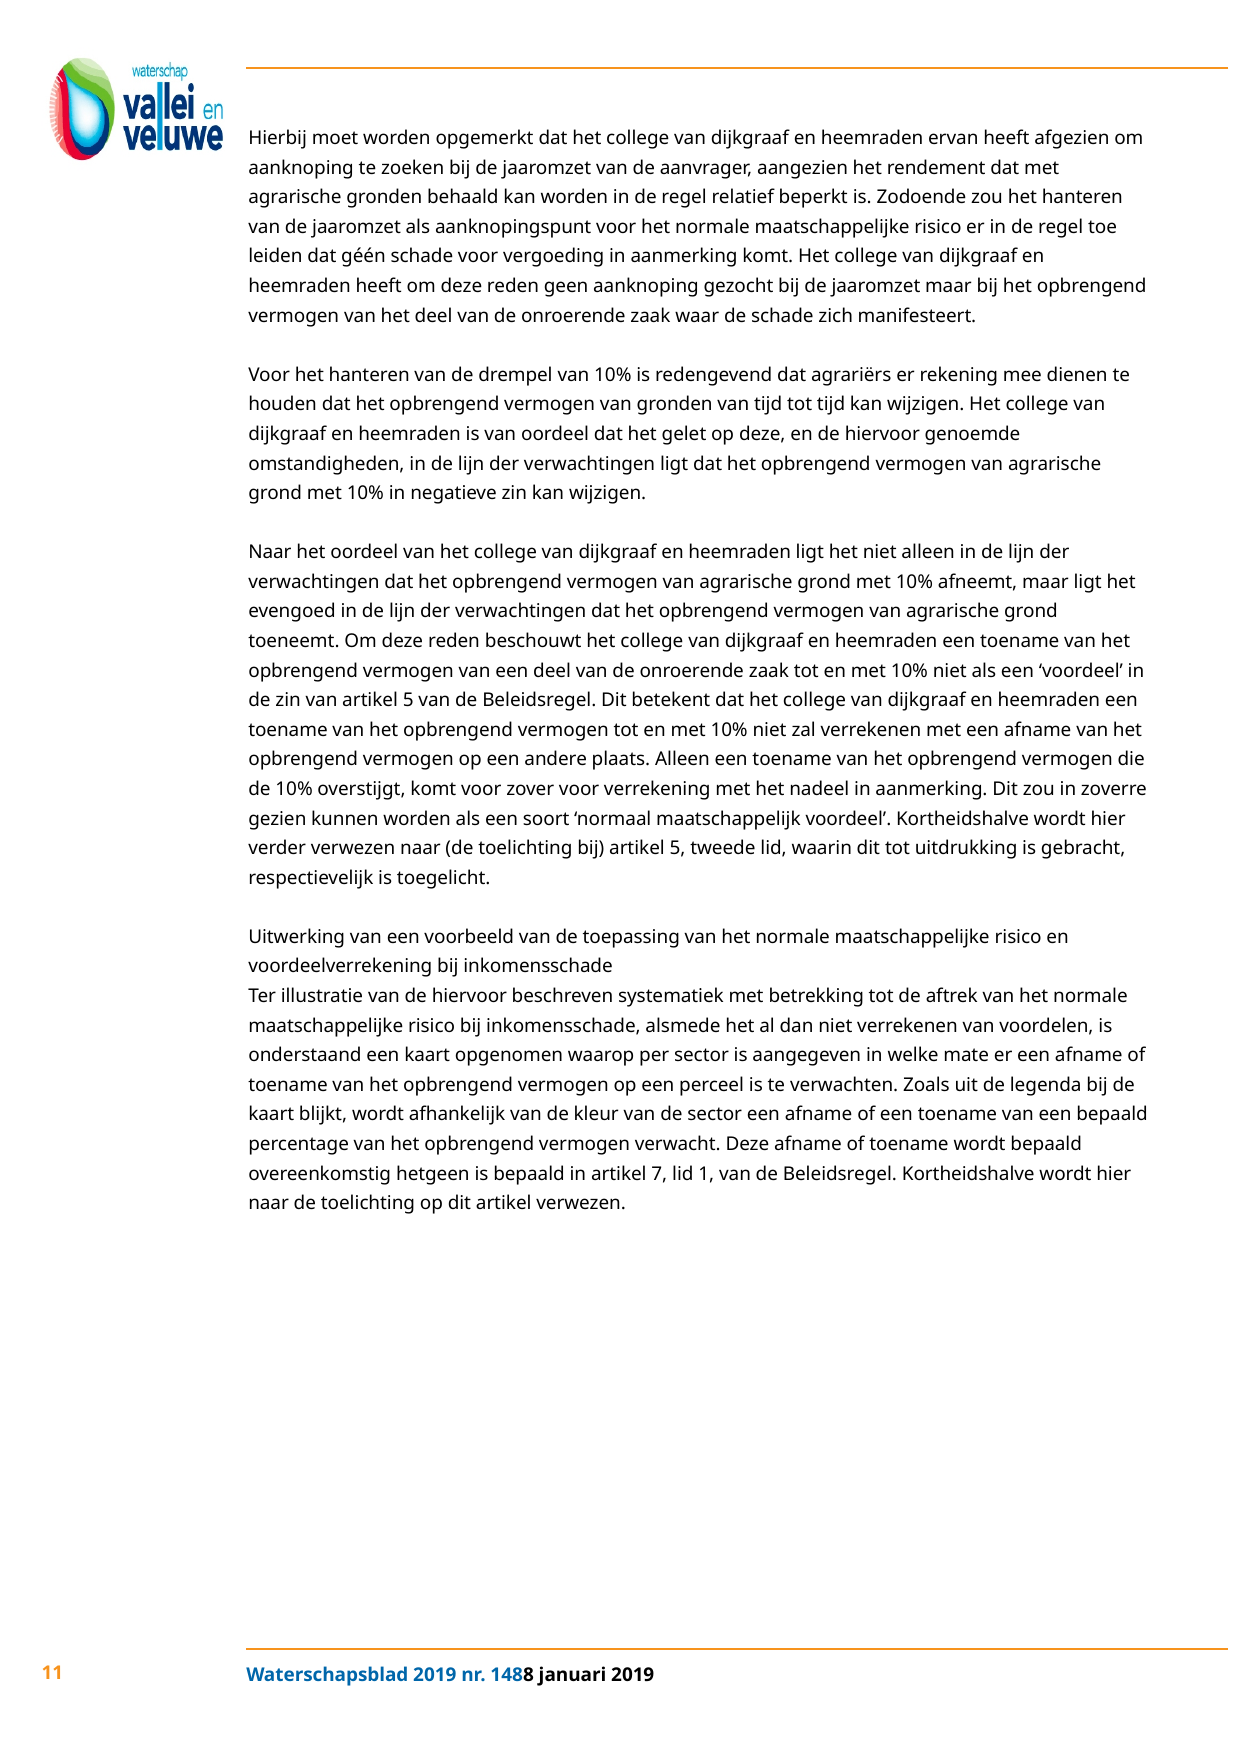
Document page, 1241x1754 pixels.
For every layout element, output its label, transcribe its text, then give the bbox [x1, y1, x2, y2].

picture [41, 47, 231, 172]
text Voor het hanteren van de drempel van 10% is redengevend dat agrariërs er rekening mee dienen te houden dat het opbrengend vermogen van gronden van tijd tot tijd kan wijzigen. Het college van dijkgraaf en heemraden is van oordeel dat het gelet op deze, en de hiervoor genoemde omstandigheden, in de lijn der verwachtingen ligt dat het opbrengend vermogen van agrarische grond met 10% in negatieve zin kan wijzigen. [248, 361, 1152, 505]
text Hierbij moet worden opgemerkt dat het college van dijkgraaf en heemraden ervan heeft afgezien om aanknoping te zoeken bij de jaaromzet van de aanvrager, aangezien het rendement dat met agrarische gronden behaald kan worden in de regel relatief beperkt is. Zodoende zou het hanteren van de jaaromzet als aanknopingspunt voor het normale maatschappelijke risico er in de regel toe leiden dat géén schade voor vergoeding in aanmerking komt. Het college van dijkgraaf en heemraden heeft om deze reden geen aanknoping gezocht bij de jaaromzet maar bij het opbrengend vermogen van het deel van de onroerende zaak waar de schade zich manifesteert. [248, 124, 1152, 328]
text Uitwerking van een voorbeeld van de toepassing van het normale maatschappelijke risico en voordeelverrekening bij inkomensschade [248, 923, 1152, 978]
text Naar het oordeel van het college van dijkgraaf en heemraden ligt het niet alleen in de lijn der verwachtingen dat het opbrengend vermogen van agrarische grond met 10% afneemt, maar ligt het evengoed in de lijn der verwachtingen dat het opbrengend vermogen van agrarische grond toeneemt. Om deze reden beschouwt het college van dijkgraaf en heemraden een toename van het opbrengend vermogen van een deel van de onroerende zaak tot en met 10% niet als een ‘voordeel’ in de zin van artikel 5 van de Beleidsregel. Dit betekent dat het college van dijkgraaf en heemraden een toename van het opbrengend vermogen tot en met 10% niet zal verrekenen met een afname van het opbrengend vermogen op een andere plaats. Alleen een toename van het opbrengend vermogen die de 10% overstijgt, komt voor zover voor verrekening met het nadeel in aanmerking. Dit zou in zoverre gezien kunnen worden als een soort ‘normaal maatschappelijk voordeel’. Kortheidshalve wordt hier verder verwezen naar (de toelichting bij) artikel 5, tweede lid, waarin dit tot uitdrukking is gebracht, respectievelijk is toegelicht. [248, 538, 1152, 890]
text Ter illustratie van de hiervoor beschreven systematiek met betrekking tot de aftrek van het normale maatschappelijke risico bij inkomensschade, alsmede het al dan niet verrekenen van voordelen, is onderstaand een kaart opgenomen waarop per sector is aangegeven in welke mate er een afname of toename van het opbrengend vermogen op een perceel is te verwachten. Zoals uit de legenda bij de kaart blijkt, wordt afhankelijk van de kleur van de sector een afname of een toename van een bepaald percentage van het opbrengend vermogen verwacht. Deze afname of toename wordt bepaald overeenkomstig hetgeen is bepaald in artikel 7, lid 1, van de Beleidsregel. Kortheidshalve wordt hier naar de toelichting op dit artikel verwezen. [248, 982, 1152, 1215]
